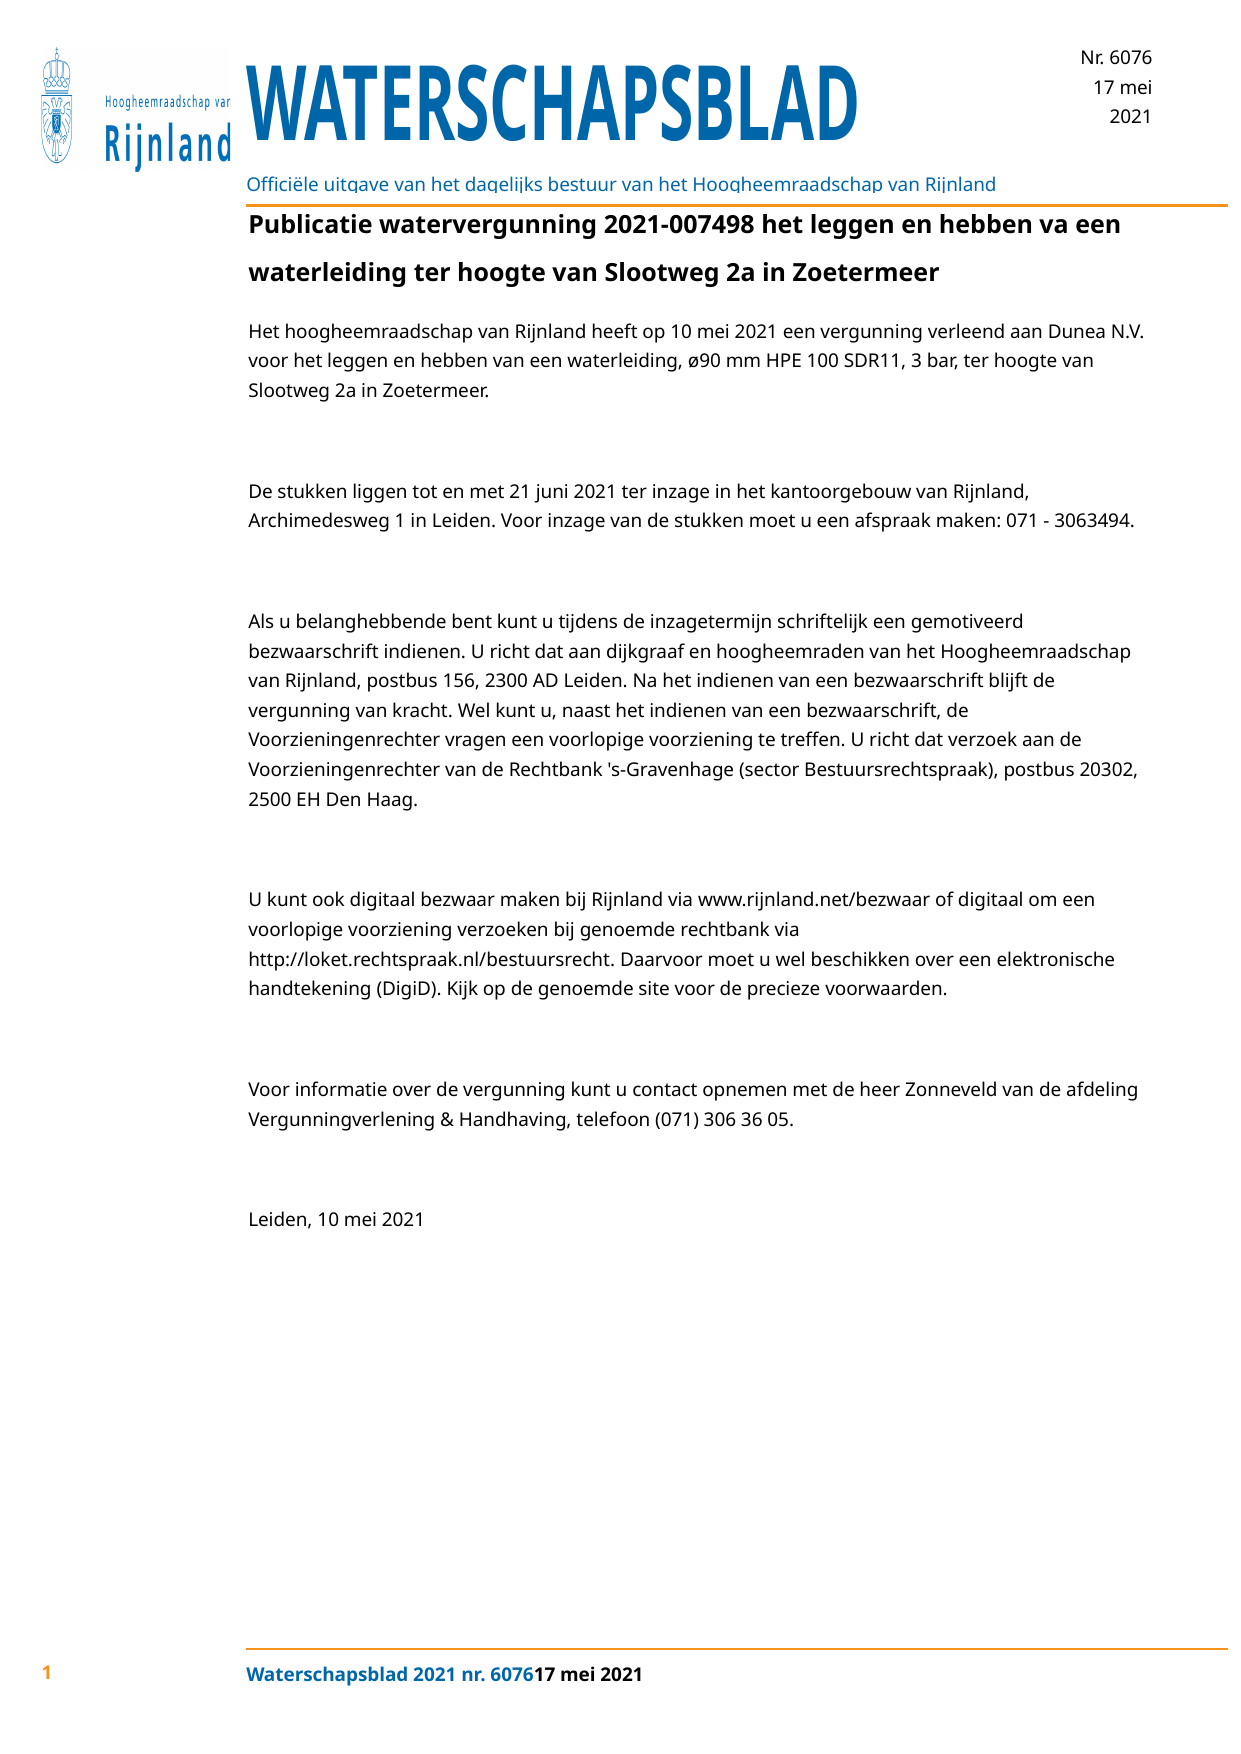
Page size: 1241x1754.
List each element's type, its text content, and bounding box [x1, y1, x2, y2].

text Voor informatie over de vergunning kunt u contact opnemen met de heer Zonneveld van de afdeling Vergunningverlening & Handhaving, telefoon (071) 306 36 05. [248, 1076, 1152, 1132]
text Als u belanghebbende bent kunt u tijdens de inzagetermijn schriftelijk een gemotiveerd bezwaarschrift indienen. U richt dat aan dijkgraaf en hoogheemraden van het Hoogheemraadschap van Rijnland, postbus 156, 2300 AD Leiden. Na het indienen van een bezwaarschrift blijft de vergunning van kracht. Wel kunt u, naast het indienen van een bezwaarschrift, de Voorzieningenrechter vragen een voorlopige voorziening te treffen. U richt dat verzoek aan de Voorzieningenrechter van de Rechtbank 's-Gravenhage (sector Bestuursrechtspraak), postbus 20302, 2500 EH Den Haag. [248, 608, 1152, 812]
text De stukken liggen tot en met 21 juni 2021 ter inzage in het kantoorgebouw van Rijnland, Archimedesweg 1 in Leiden. Voor inzage van de stukken moet u een afspraak maken: 071 - 3063494. [248, 478, 1152, 533]
text U kunt ook digitaal bezwaar maken bij Rijnland via www.rijnland.net/bezwaar of digitaal om een voorlopige voorziening verzoeken bij genoemde rechtbank via http://loket.rechtspraak.nl/bestuursrecht. Daarvoor moet u wel beschikken over een elektronische handtekening (DigiD). Kijk op de genoemde site voor de precieze voorwaarden. [248, 887, 1152, 1001]
text Leiden, 10 mei 2021 [248, 1207, 1152, 1232]
text Het hoogheemraadschap van Rijnland heeft op 10 mei 2021 een vergunning verleend aan Dunea N.V. voor het leggen en hebben van een waterleiding, ø90 mm HPE 100 SDR11, 3 bar, ter hoogte van Slootweg 2a in Zoetermeer. [248, 318, 1152, 403]
text Publicatie watervergunning 2021-007498 het leggen en hebben va een waterleiding ter hoogte van Slootweg 2a in Zoetermeer [248, 207, 1152, 288]
picture [41, 47, 231, 172]
